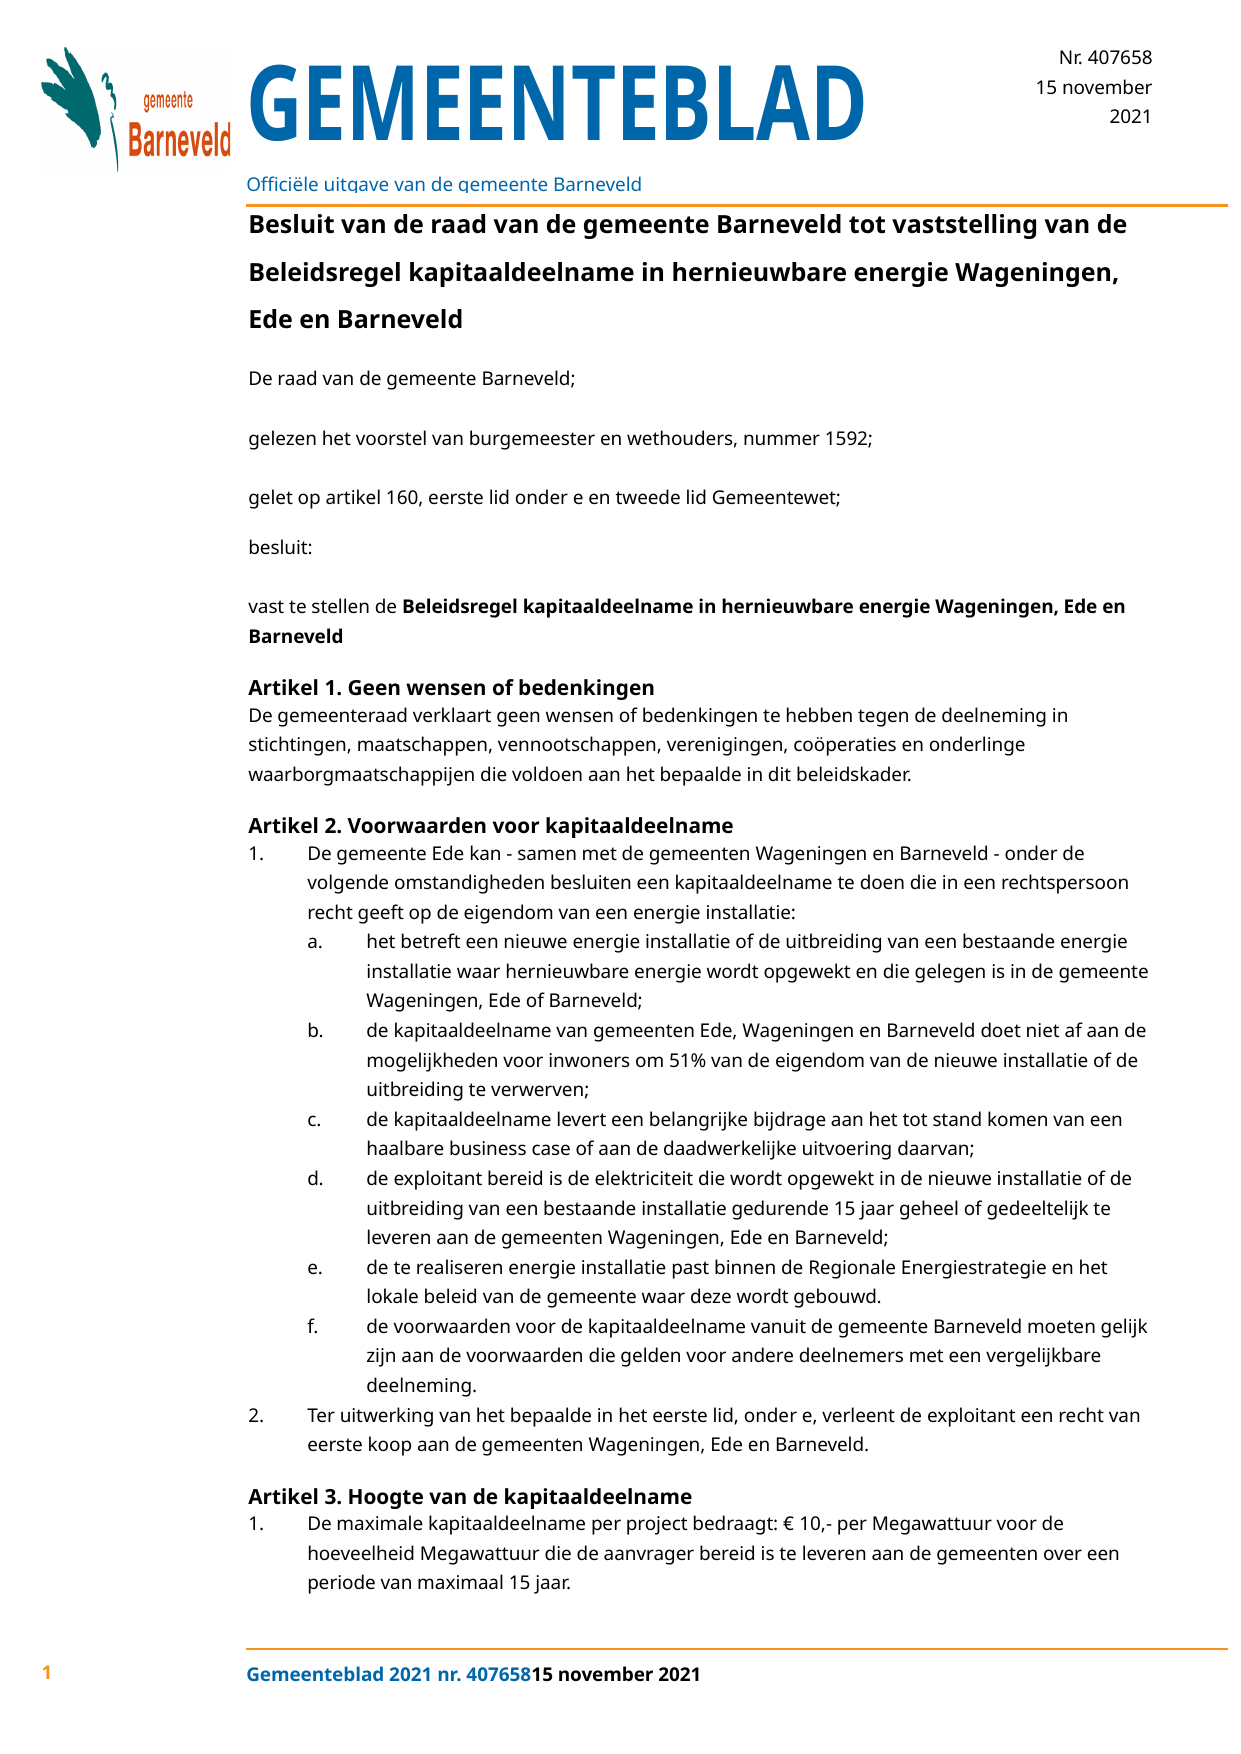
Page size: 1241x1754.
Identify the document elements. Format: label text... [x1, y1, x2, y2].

list De maximale kapitaaldeelname per project bedraagt: € 10,- per Megawattuur voor de hoeveelheid Megawattuur die de aanvrager bereid is te leveren aan de gemeenten over een periode van maximaal 15 jaar. [248, 1510, 1152, 1595]
text Besluit van de raad van de gemeente Barneveld tot vaststelling van de Beleidsregel kapitaaldeelname in hernieuwbare energie Wageningen, Ede en Barneveld [248, 207, 1152, 336]
picture [41, 47, 231, 172]
list de kapitaaldeelname van gemeenten Ede, Wageningen en Barneveld doet niet af aan de mogelijkheden voor inwoners om 51% van de eigendom van de nieuwe installatie of de uitbreiding te verwerven; [307, 1017, 1152, 1102]
text De raad van de gemeente Barneveld; [248, 366, 1152, 391]
list de voorwaarden voor de kapitaaldeelname vanuit de gemeente Barneveld moeten gelijk zijn aan de voorwaarden die gelden voor andere deelnemers met een vergelijkbare deelneming. [307, 1313, 1152, 1398]
text besluit: [248, 534, 1152, 560]
text vast te stellen de Beleidsregel kapitaaldeelname in hernieuwbare energie Wageningen, Ede en Barneveld [248, 593, 1152, 649]
text Artikel 2. Voorwaarden voor kapitaaldeelname [248, 811, 1152, 840]
text Artikel 3. Hoogte van de kapitaaldeelname [248, 1482, 1152, 1510]
list het betreft een nieuwe energie installatie of de uitbreiding van een bestaande energie installatie waar hernieuwbare energie wordt opgewekt en die gelegen is in de gemeente Wageningen, Ede of Barneveld; [307, 928, 1152, 1013]
list De gemeente Ede kan - samen met de gemeenten Wageningen en Barneveld - onder de volgende omstandigheden besluiten een kapitaaldeelname te doen die in een rechtspersoon recht geeft op de eigendom van een energie installatie: [248, 840, 1152, 925]
text gelet op artikel 160, eerste lid onder e en tweede lid Gemeentewet; [248, 484, 1152, 509]
list de exploitant bereid is de elektriciteit die wordt opgewekt in de nieuwe installatie of de uitbreiding van een bestaande installatie gedurende 15 jaar geheel of gedeeltelijk te leveren aan de gemeenten Wageningen, Ede en Barneveld; [307, 1165, 1152, 1250]
text gelezen het voorstel van burgemeester en wethouders, nummer 1592; [248, 425, 1152, 450]
text De gemeenteraad verklaart geen wensen of bedenkingen te hebben tegen de deelneming in stichtingen, maatschappen, vennootschappen, verenigingen, coöperaties en onderlinge waarborgmaatschappijen die voldoen aan het bepaalde in dit beleidskader. [248, 702, 1152, 787]
list Ter uitwerking van het bepaalde in het eerste lid, onder e, verleent de exploitant een recht van eerste koop aan de gemeenten Wageningen, Ede en Barneveld. [248, 1402, 1152, 1457]
list de te realiseren energie installatie past binnen de Regionale Energiestrategie en het lokale beleid van de gemeente waar deze wordt gebouwd. [307, 1254, 1152, 1309]
text Artikel 1. Geen wensen of bedenkingen [248, 673, 1152, 702]
list de kapitaaldeelname levert een belangrijke bijdrage aan het tot stand komen van een haalbare business case of aan de daadwerkelijke uitvoering daarvan; [307, 1106, 1152, 1161]
